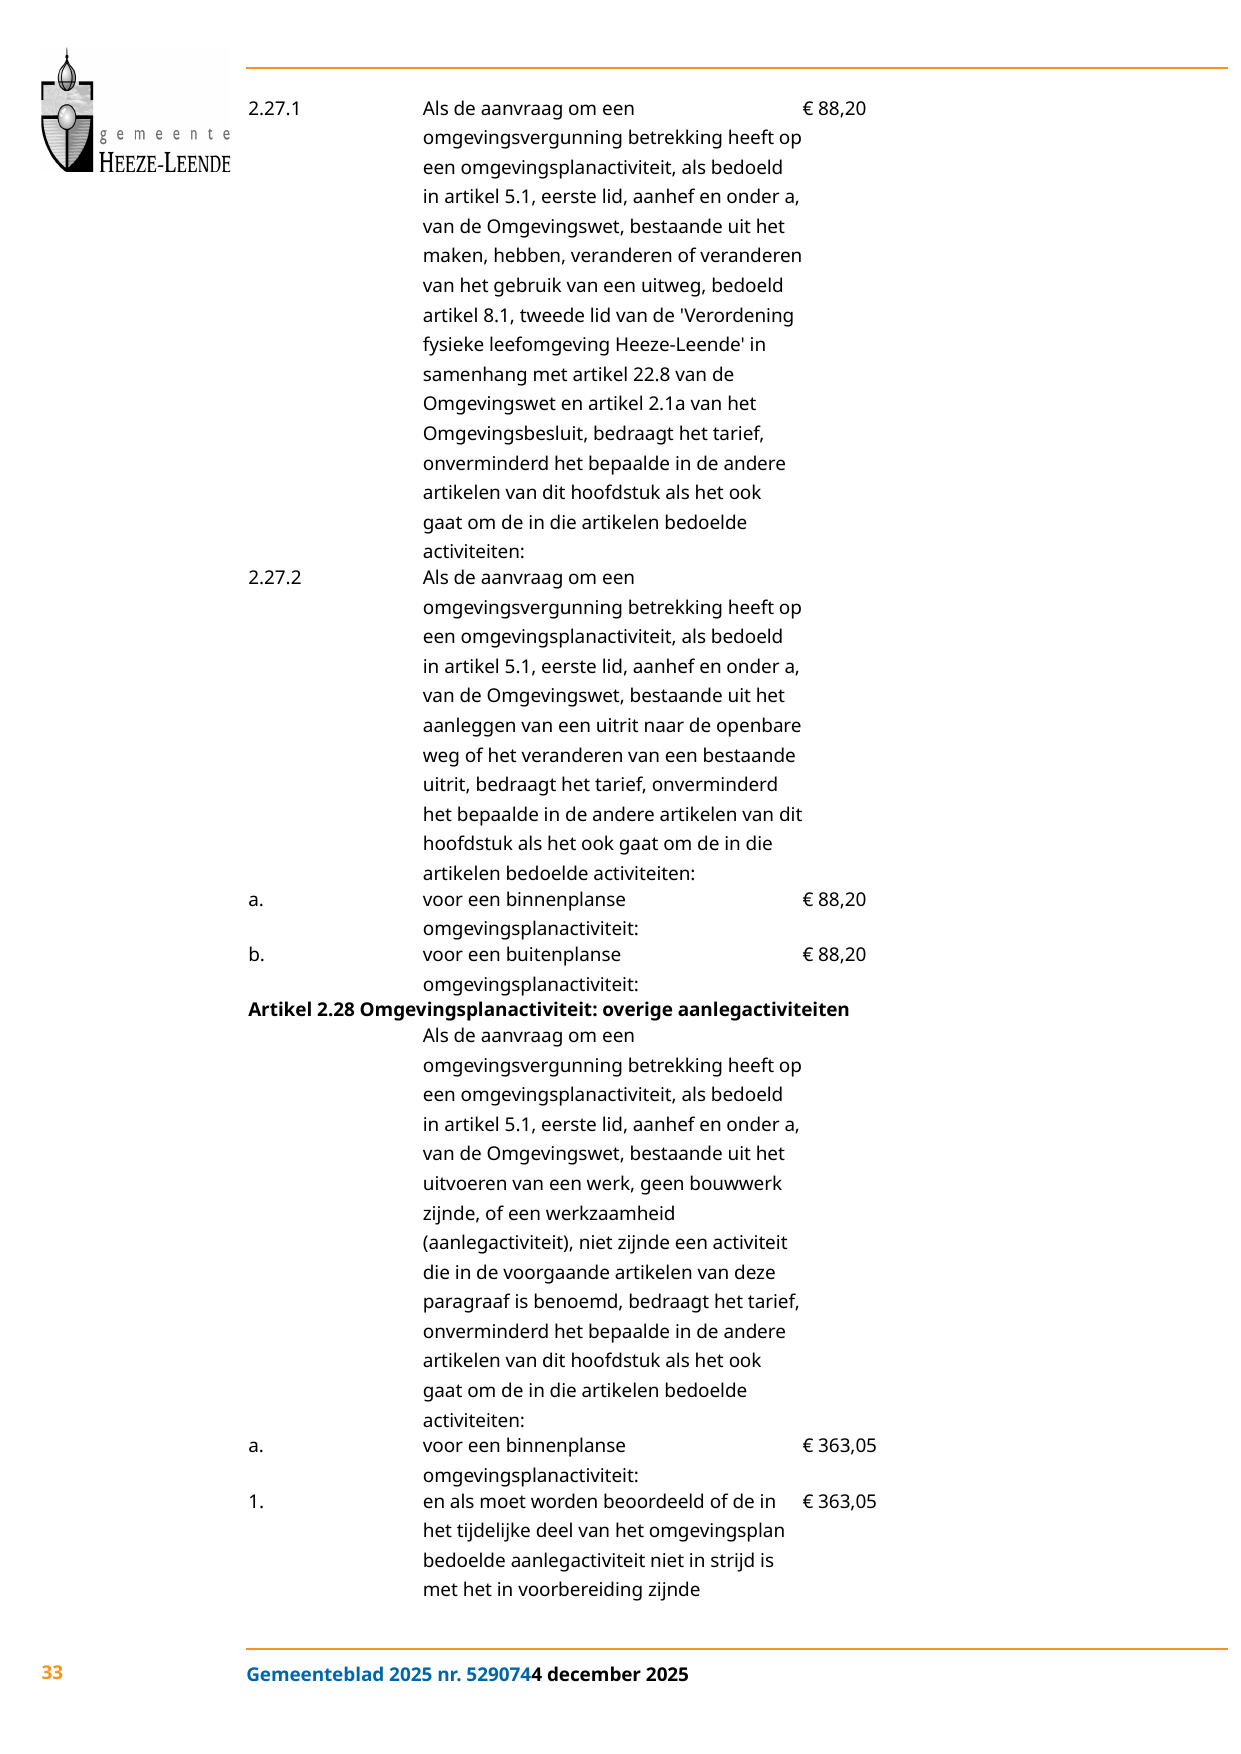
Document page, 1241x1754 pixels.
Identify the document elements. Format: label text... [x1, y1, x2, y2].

table_cell [977, 941, 1152, 996]
table_cell € 88,20 [802, 886, 977, 941]
table_cell a. [248, 1433, 423, 1488]
table_cell a. [248, 886, 423, 941]
table_cell voor een binnenplanse omgevingsplanactiviteit: [423, 1433, 802, 1488]
table_cell [977, 1022, 1152, 1432]
table_cell [802, 564, 977, 886]
table_cell € 363,05 [802, 1488, 977, 1602]
table_cell 1. [248, 1488, 423, 1602]
table_cell 2.27.1 [248, 95, 423, 564]
table_cell Als de aanvraag om een omgevingsvergunning betrekking heeft op een omgevingsplanactiviteit, als bedoeld in artikel 5.1, eerste lid, aanhef en onder a, van de Omgevingswet, bestaande uit het aanleggen van een uitrit naar de openbare weg of het veranderen van een bestaande uitrit, bedraagt het tarief, onverminderd het bepaalde in de andere artikelen van dit hoofdstuk als het ook gaat om de in die artikelen bedoelde activiteiten: [423, 564, 802, 886]
table_cell [802, 1022, 977, 1432]
table_cell [977, 1488, 1152, 1602]
table_cell 2.27.2 [248, 564, 423, 886]
table_cell voor een binnenplanse omgevingsplanactiviteit: [423, 886, 802, 941]
table_cell en als moet worden beoordeeld of de in het tijdelijke deel van het omgevingsplan bedoelde aanlegactiviteit niet in strijd is met het in voorbereiding zijnde [423, 1488, 802, 1602]
table_cell [248, 1022, 423, 1432]
picture [41, 47, 231, 172]
table_cell Artikel 2.28 Omgevingsplanactiviteit: overige aanlegactiviteiten [248, 996, 977, 1022]
table_cell [977, 564, 1152, 886]
table_cell [977, 1433, 1152, 1488]
table_cell € 88,20 [802, 95, 977, 564]
table_cell Als de aanvraag om een omgevingsvergunning betrekking heeft op een omgevingsplanactiviteit, als bedoeld in artikel 5.1, eerste lid, aanhef en onder a, van de Omgevingswet, bestaande uit het maken, hebben, veranderen of veranderen van het gebruik van een uitweg, bedoeld artikel 8.1, tweede lid van de 'Verordening fysieke leefomgeving Heeze-Leende' in samenhang met artikel 22.8 van de Omgevingswet en artikel 2.1a van het Omgevingsbesluit, bedraagt het tarief, onverminderd het bepaalde in de andere artikelen van dit hoofdstuk als het ook gaat om de in die artikelen bedoelde activiteiten: [423, 95, 802, 564]
table_cell Als de aanvraag om een omgevingsvergunning betrekking heeft op een omgevingsplanactiviteit, als bedoeld in artikel 5.1, eerste lid, aanhef en onder a, van de Omgevingswet, bestaande uit het uitvoeren van een werk, geen bouwwerk zijnde, of een werkzaamheid (aanlegactiviteit), niet zijnde een activiteit die in de voorgaande artikelen van deze paragraaf is benoemd, bedraagt het tarief, onverminderd het bepaalde in de andere artikelen van dit hoofdstuk als het ook gaat om de in die artikelen bedoelde activiteiten: [423, 1022, 802, 1432]
table_cell € 363,05 [802, 1433, 977, 1488]
table_cell [977, 886, 1152, 941]
table_cell voor een buitenplanse omgevingsplanactiviteit: [423, 941, 802, 996]
table_cell [977, 95, 1152, 564]
table_cell € 88,20 [802, 941, 977, 996]
table_cell b. [248, 941, 423, 996]
